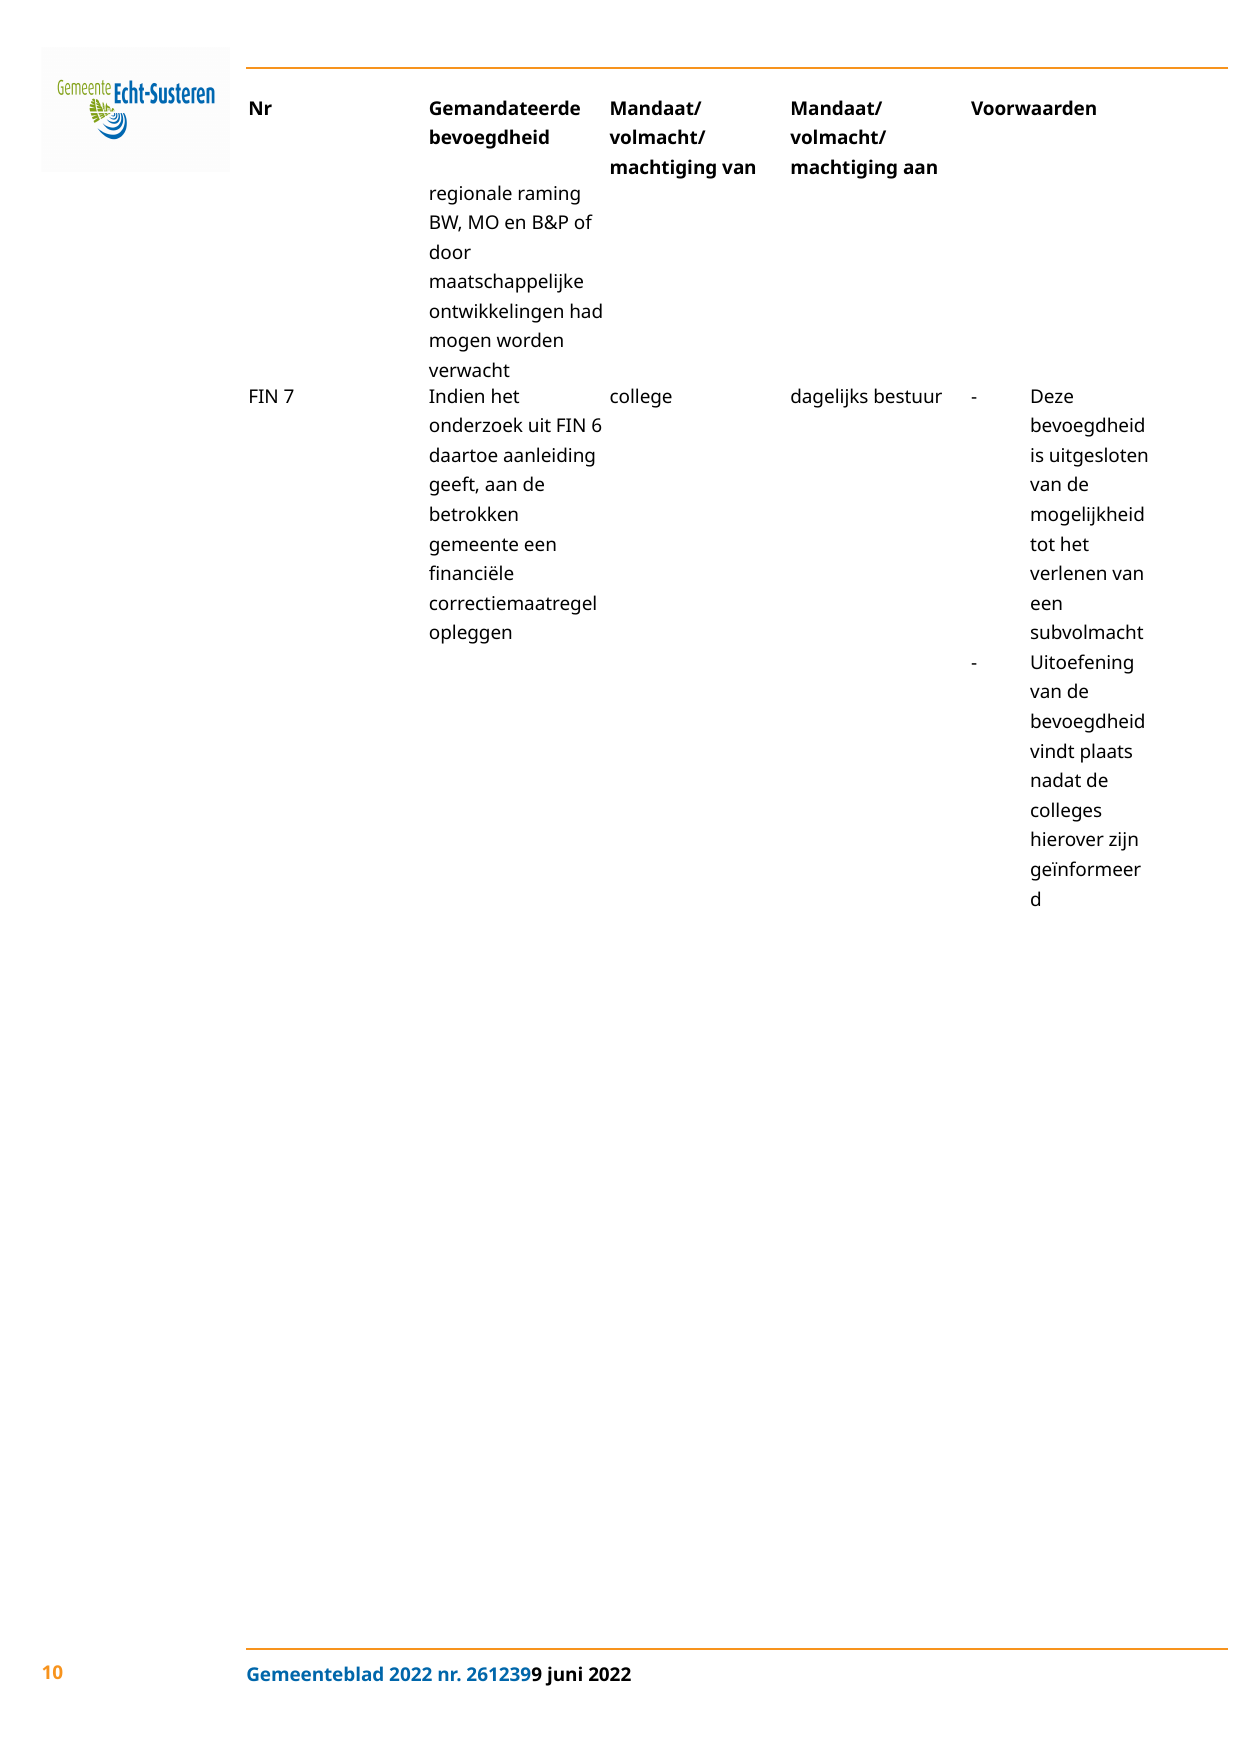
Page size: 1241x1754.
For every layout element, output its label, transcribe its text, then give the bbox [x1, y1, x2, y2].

table_header Gemandateerde bevoegdheid [429, 95, 609, 180]
table_cell Deze bevoegdheid is uitgesloten van de mogelijkheid tot het verlenen van een subvolmacht Uitoefening van de bevoegdheid vindt plaats nadat de colleges hierover zijn geïnformeerd [971, 383, 1152, 912]
picture [41, 47, 231, 172]
table_cell [790, 180, 971, 383]
table_cell [971, 180, 1152, 383]
table_cell dagelijks bestuur [790, 383, 971, 912]
table_header Voorwaarden [971, 95, 1152, 180]
table_cell regionale raming BW, MO en B&P of door maatschappelijke ontwikkelingen had mogen worden verwacht [429, 180, 609, 383]
table_cell FIN 7 [248, 383, 429, 912]
table_cell Indien het onderzoek uit FIN 6 daartoe aanleiding geeft, aan de betrokken gemeente een financiële correctiemaatregel opleggen [429, 383, 609, 912]
table_header Mandaat/volmacht/machtiging aan [790, 95, 971, 180]
table_header Mandaat/volmacht/machtiging van [609, 95, 790, 180]
table_header Nr [248, 95, 429, 180]
table_cell [609, 180, 790, 383]
table_cell college [609, 383, 790, 912]
table_cell [248, 180, 429, 383]
